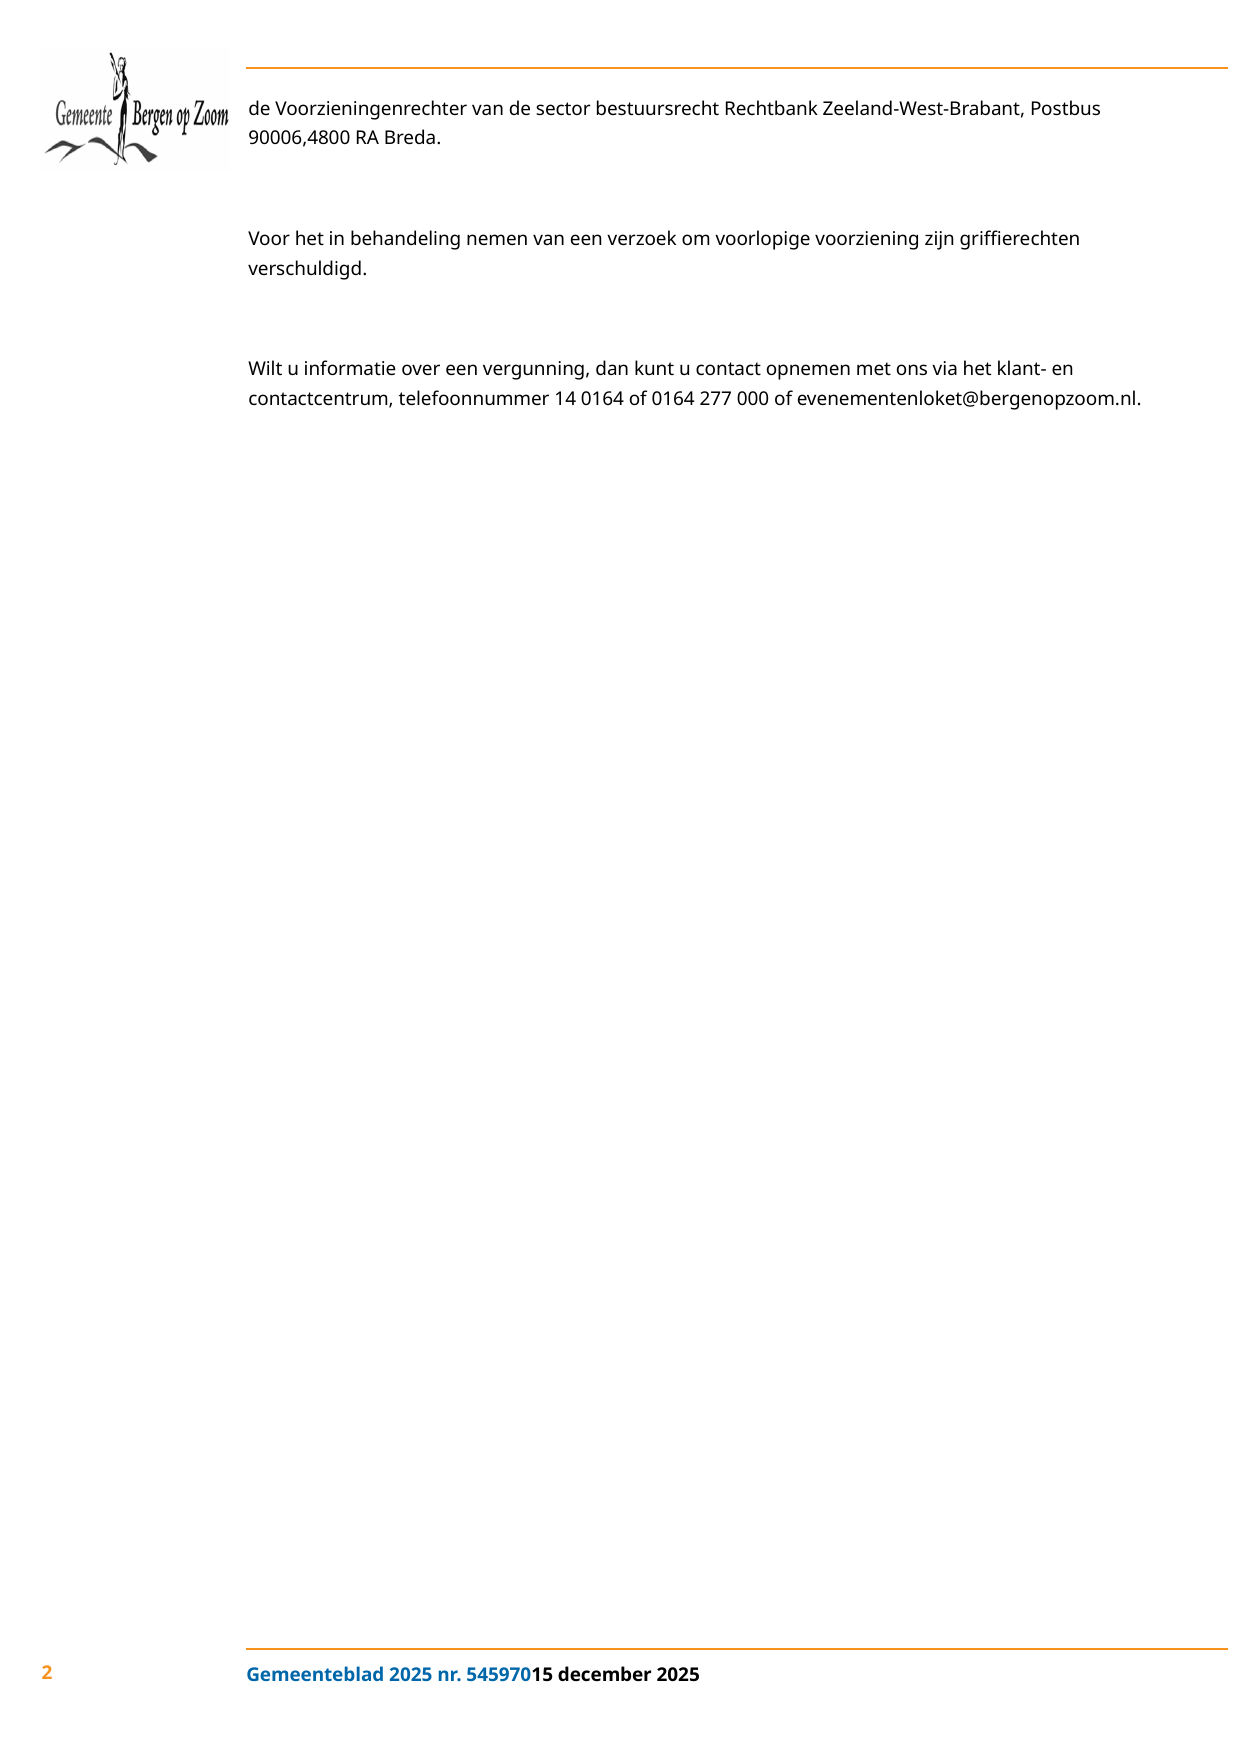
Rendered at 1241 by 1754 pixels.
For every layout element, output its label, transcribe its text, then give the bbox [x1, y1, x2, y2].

text Wilt u informatie over een vergunning, dan kunt u contact opnemen met ons via het klant- en contactcentrum, telefoonnummer 14 0164 of 0164 277 000 of evenementenloket@bergenopzoom.nl. [248, 356, 1152, 411]
text de Voorzieningenrechter van de sector bestuursrecht Rechtbank Zeeland-West-Brabant, Postbus 90006,4800 RA Breda. [248, 95, 1152, 150]
text Voor het in behandeling nemen van een verzoek om voorlopige voorziening zijn griffierechten verschuldigd. [248, 225, 1152, 281]
picture [41, 47, 231, 172]
